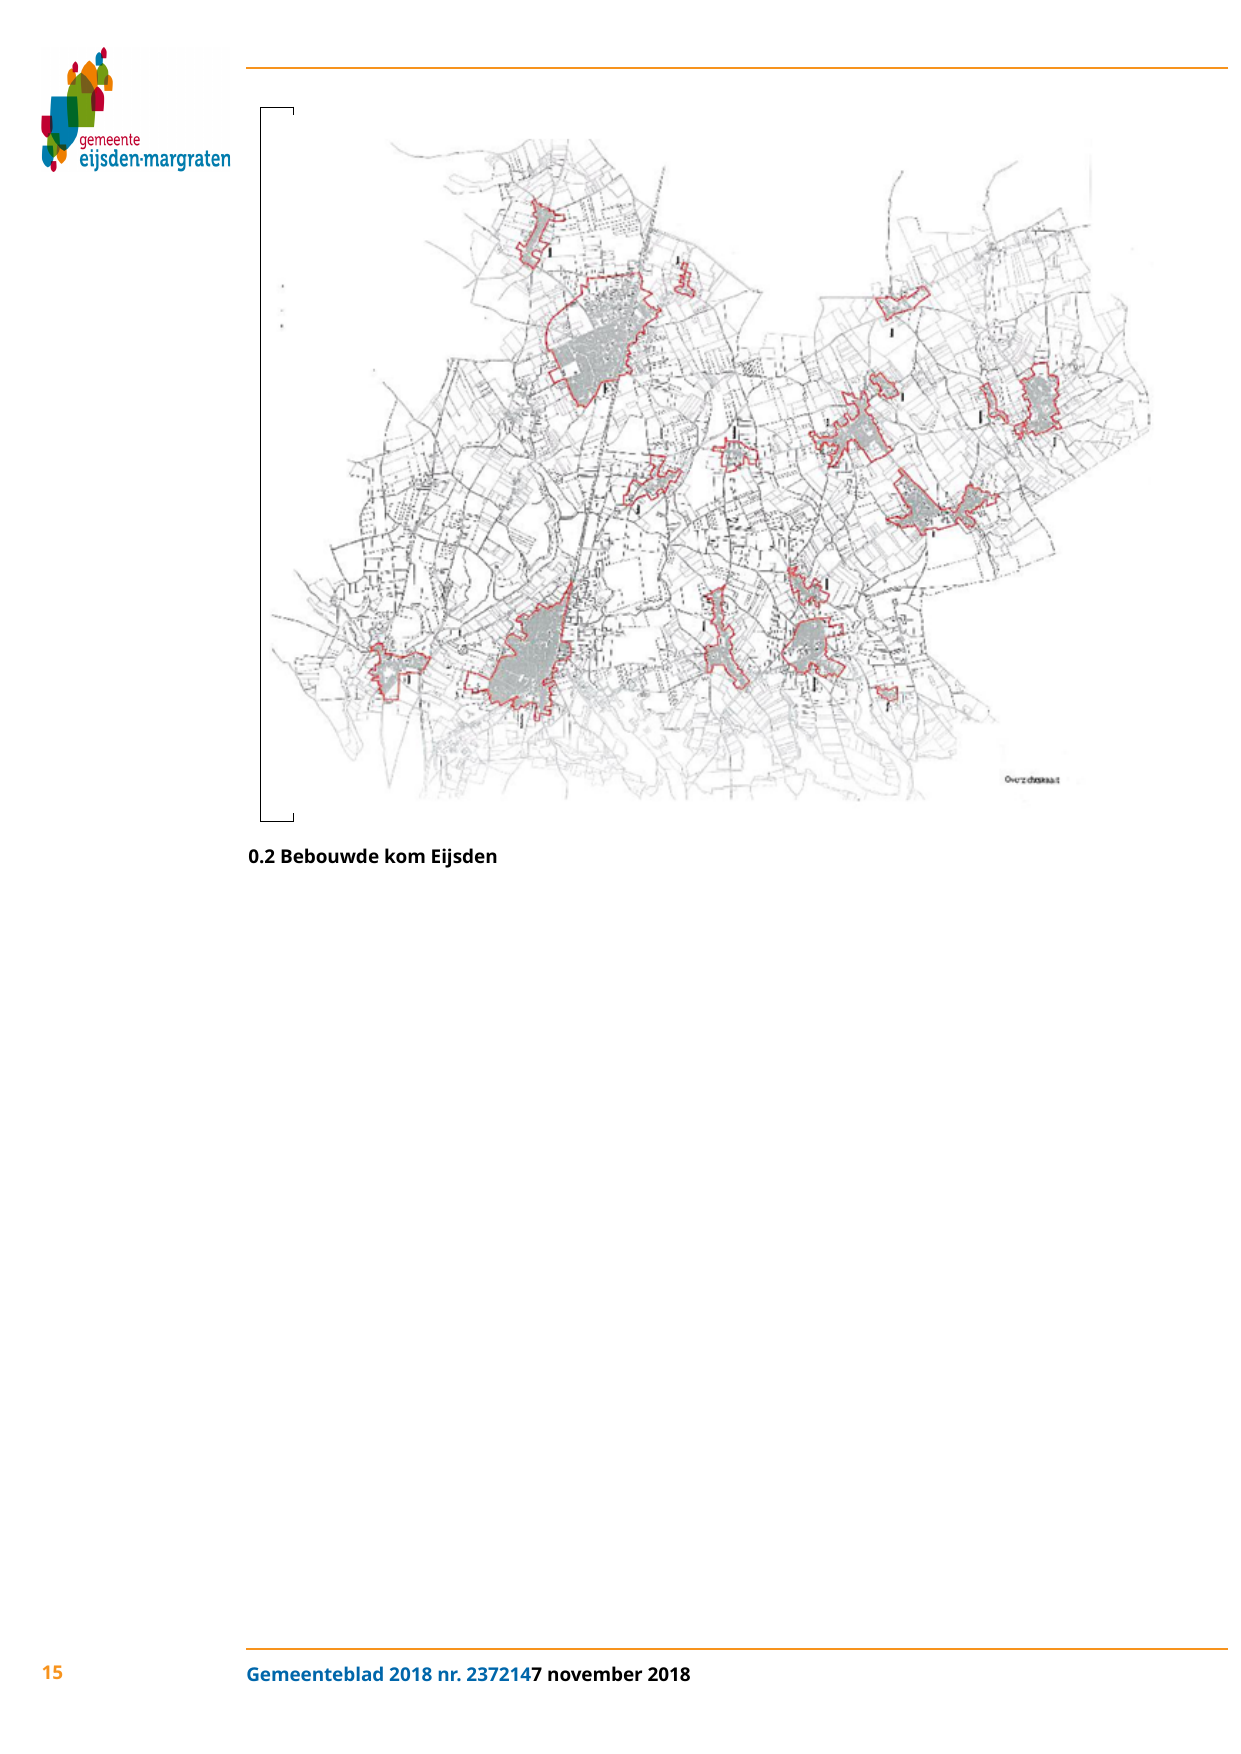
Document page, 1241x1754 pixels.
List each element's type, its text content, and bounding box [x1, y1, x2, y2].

text 0.2 Bebouwde kom Eijsden [248, 843, 1152, 868]
picture [268, 115, 1155, 813]
picture [41, 47, 231, 172]
